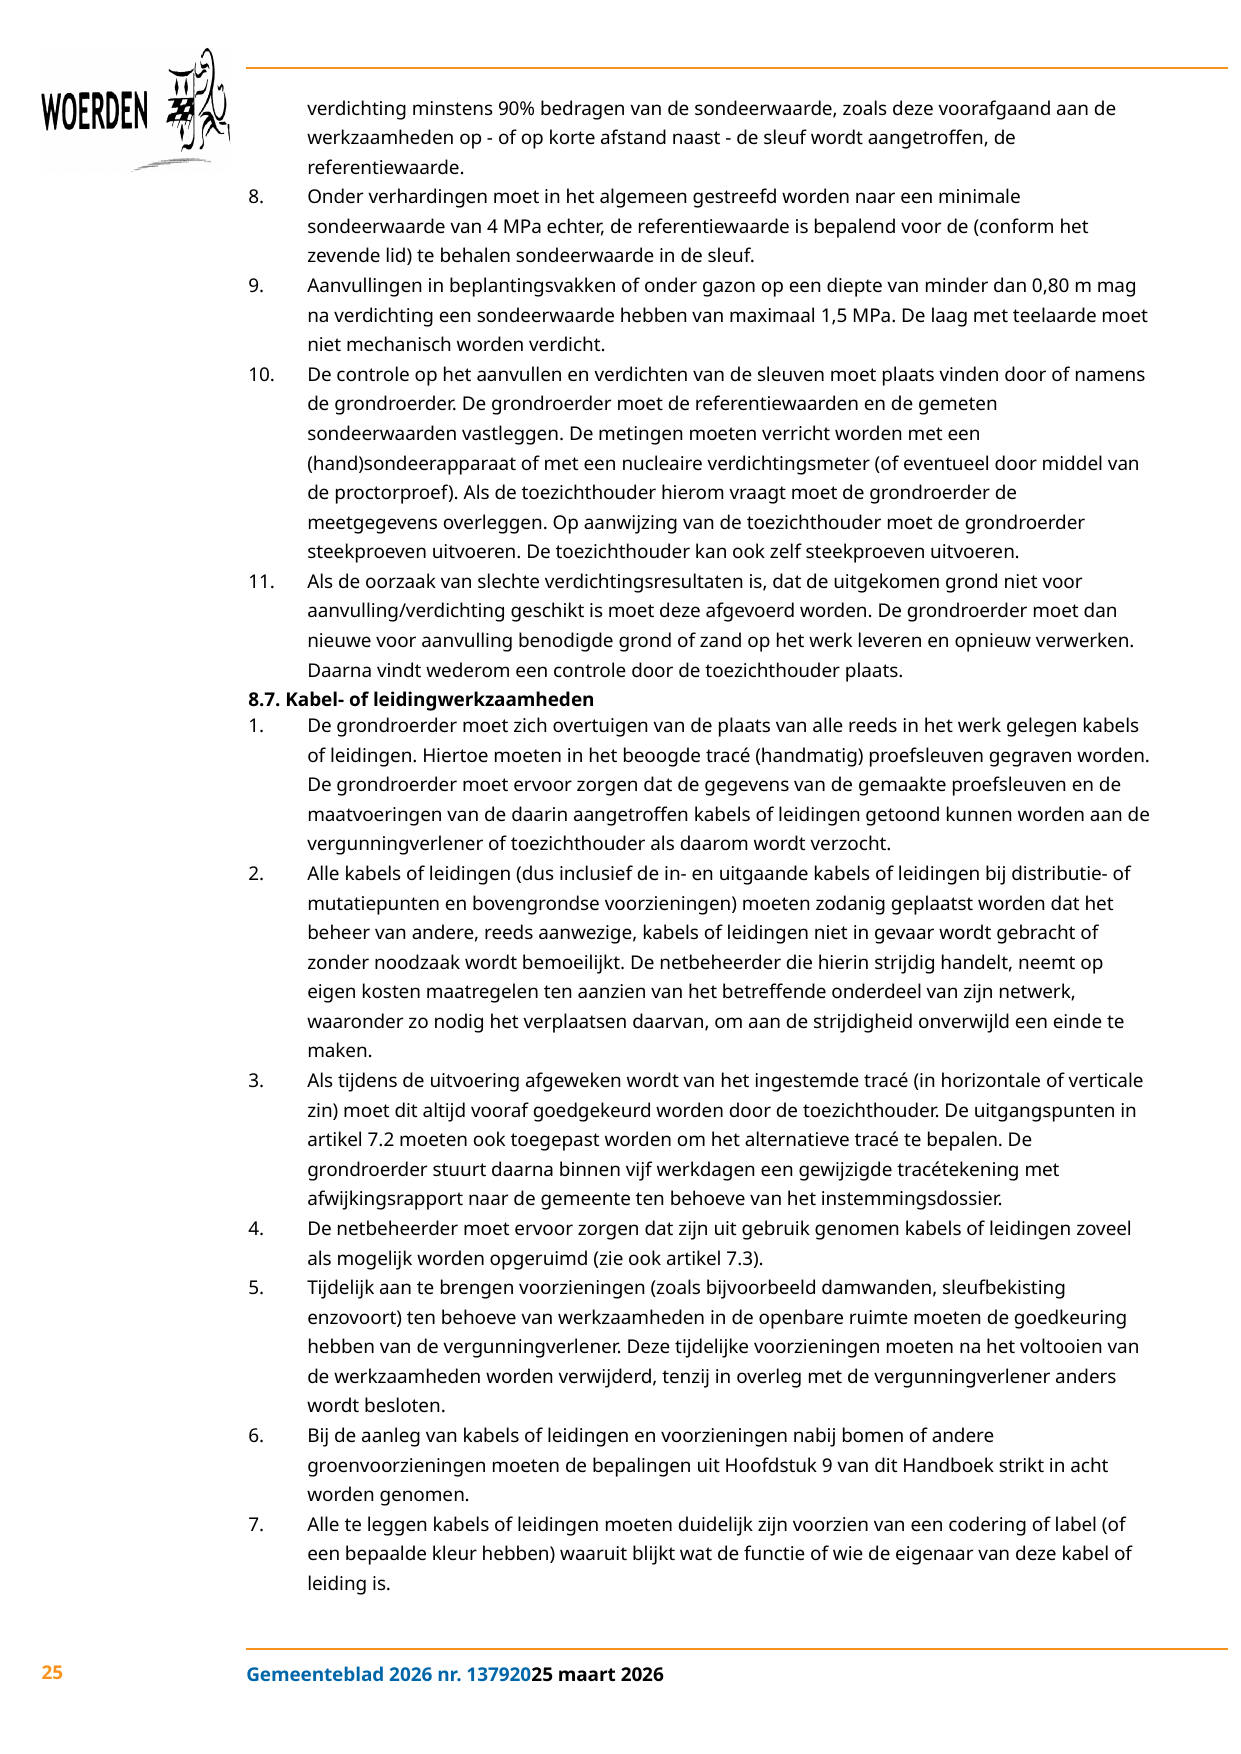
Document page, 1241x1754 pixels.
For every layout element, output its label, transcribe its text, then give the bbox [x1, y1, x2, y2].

list Als de oorzaak van slechte verdichtingsresultaten is, dat de uitgekomen grond niet voor aanvulling/verdichting geschikt is moet deze afgevoerd worden. De grondroerder moet dan nieuwe voor aanvulling benodigde grond of zand op het werk leveren en opnieuw verwerken. Daarna vindt wederom een controle door de toezichthouder plaats. [248, 568, 1152, 683]
picture [41, 47, 231, 172]
list De netbeheerder moet ervoor zorgen dat zijn uit gebruik genomen kabels of leidingen zoveel als mogelijk worden opgeruimd (zie ook artikel 7.3). [248, 1215, 1152, 1270]
list Aanvullingen in beplantingsvakken of onder gazon op een diepte van minder dan 0,80 m mag na verdichting een sondeerwaarde hebben van maximaal 1,5 MPa. De laag met teelaarde moet niet mechanisch worden verdicht. [248, 272, 1152, 357]
list Alle te leggen kabels of leidingen moeten duidelijk zijn voorzien van een codering of label (of een bepaalde kleur hebben) waaruit blijkt wat de functie of wie de eigenaar van deze kabel of leiding is. [248, 1511, 1152, 1596]
list Alle kabels of leidingen (dus inclusief de in- en uitgaande kabels of leidingen bij distributie- of mutatiepunten en bovengrondse voorzieningen) moeten zodanig geplaatst worden dat het beheer van andere, reeds aanwezige, kabels of leidingen niet in gevaar wordt gebracht of zonder noodzaak wordt bemoeilijkt. De netbeheerder die hierin strijdig handelt, neemt op eigen kosten maatregelen ten aanzien van het betreffende onderdeel van zijn netwerk, waaronder zo nodig het verplaatsen daarvan, om aan de strijdigheid onverwijld een einde te maken. [248, 860, 1152, 1063]
list Tijdelijk aan te brengen voorzieningen (zoals bijvoorbeeld damwanden, sleufbekisting enzovoort) ten behoeve van werkzaamheden in de openbare ruimte moeten de goedkeuring hebben van de vergunningverlener. Deze tijdelijke voorzieningen moeten na het voltooien van de werkzaamheden worden verwijderd, tenzij in overleg met de vergunningverlener anders wordt besloten. [248, 1274, 1152, 1418]
list De grondroerder moet zich overtuigen van de plaats van alle reeds in het werk gelegen kabels of leidingen. Hiertoe moeten in het beoogde tracé (handmatig) proefsleuven gegraven worden. De grondroerder moet ervoor zorgen dat de gegevens van de gemaakte proefsleuven en de maatvoeringen van de daarin aangetroffen kabels of leidingen getoond kunnen worden aan de vergunningverlener of toezichthouder als daarom wordt verzocht. [248, 712, 1152, 856]
list verdichting minstens 90% bedragen van de sondeerwaarde, zoals deze voorafgaand aan de werkzaamheden op - of op korte afstand naast - de sleuf wordt aangetroffen, de referentiewaarde. [248, 95, 1152, 180]
text 8.7. Kabel- of leidingwerkzaamheden [248, 686, 1152, 712]
list De controle op het aanvullen en verdichten van de sleuven moet plaats vinden door of namens de grondroerder. De grondroerder moet de referentiewaarden en de gemeten sondeerwaarden vastleggen. De metingen moeten verricht worden met een (hand)sondeerapparaat of met een nucleaire verdichtingsmeter (of eventueel door middel van de proctorproef). Als de toezichthouder hierom vraagt moet de grondroerder de meetgegevens overleggen. Op aanwijzing van de toezichthouder moet de grondroerder steekproeven uitvoeren. De toezichthouder kan ook zelf steekproeven uitvoeren. [248, 361, 1152, 564]
list Bij de aanleg van kabels of leidingen en voorzieningen nabij bomen of andere groenvoorzieningen moeten de bepalingen uit Hoofdstuk 9 van dit Handboek strikt in acht worden genomen. [248, 1422, 1152, 1507]
list Als tijdens de uitvoering afgeweken wordt van het ingestemde tracé (in horizontale of verticale zin) moet dit altijd vooraf goedgekeurd worden door de toezichthouder. De uitgangspunten in artikel 7.2 moeten ook toegepast worden om het alternatieve tracé te bepalen. De grondroerder stuurt daarna binnen vijf werkdagen een gewijzigde tracétekening met afwijkingsrapport naar de gemeente ten behoeve van het instemmingsdossier. [248, 1067, 1152, 1211]
list Onder verhardingen moet in het algemeen gestreefd worden naar een minimale sondeerwaarde van 4 MPa echter, de referentiewaarde is bepalend voor de (conform het zevende lid) te behalen sondeerwaarde in de sleuf. [248, 183, 1152, 268]
